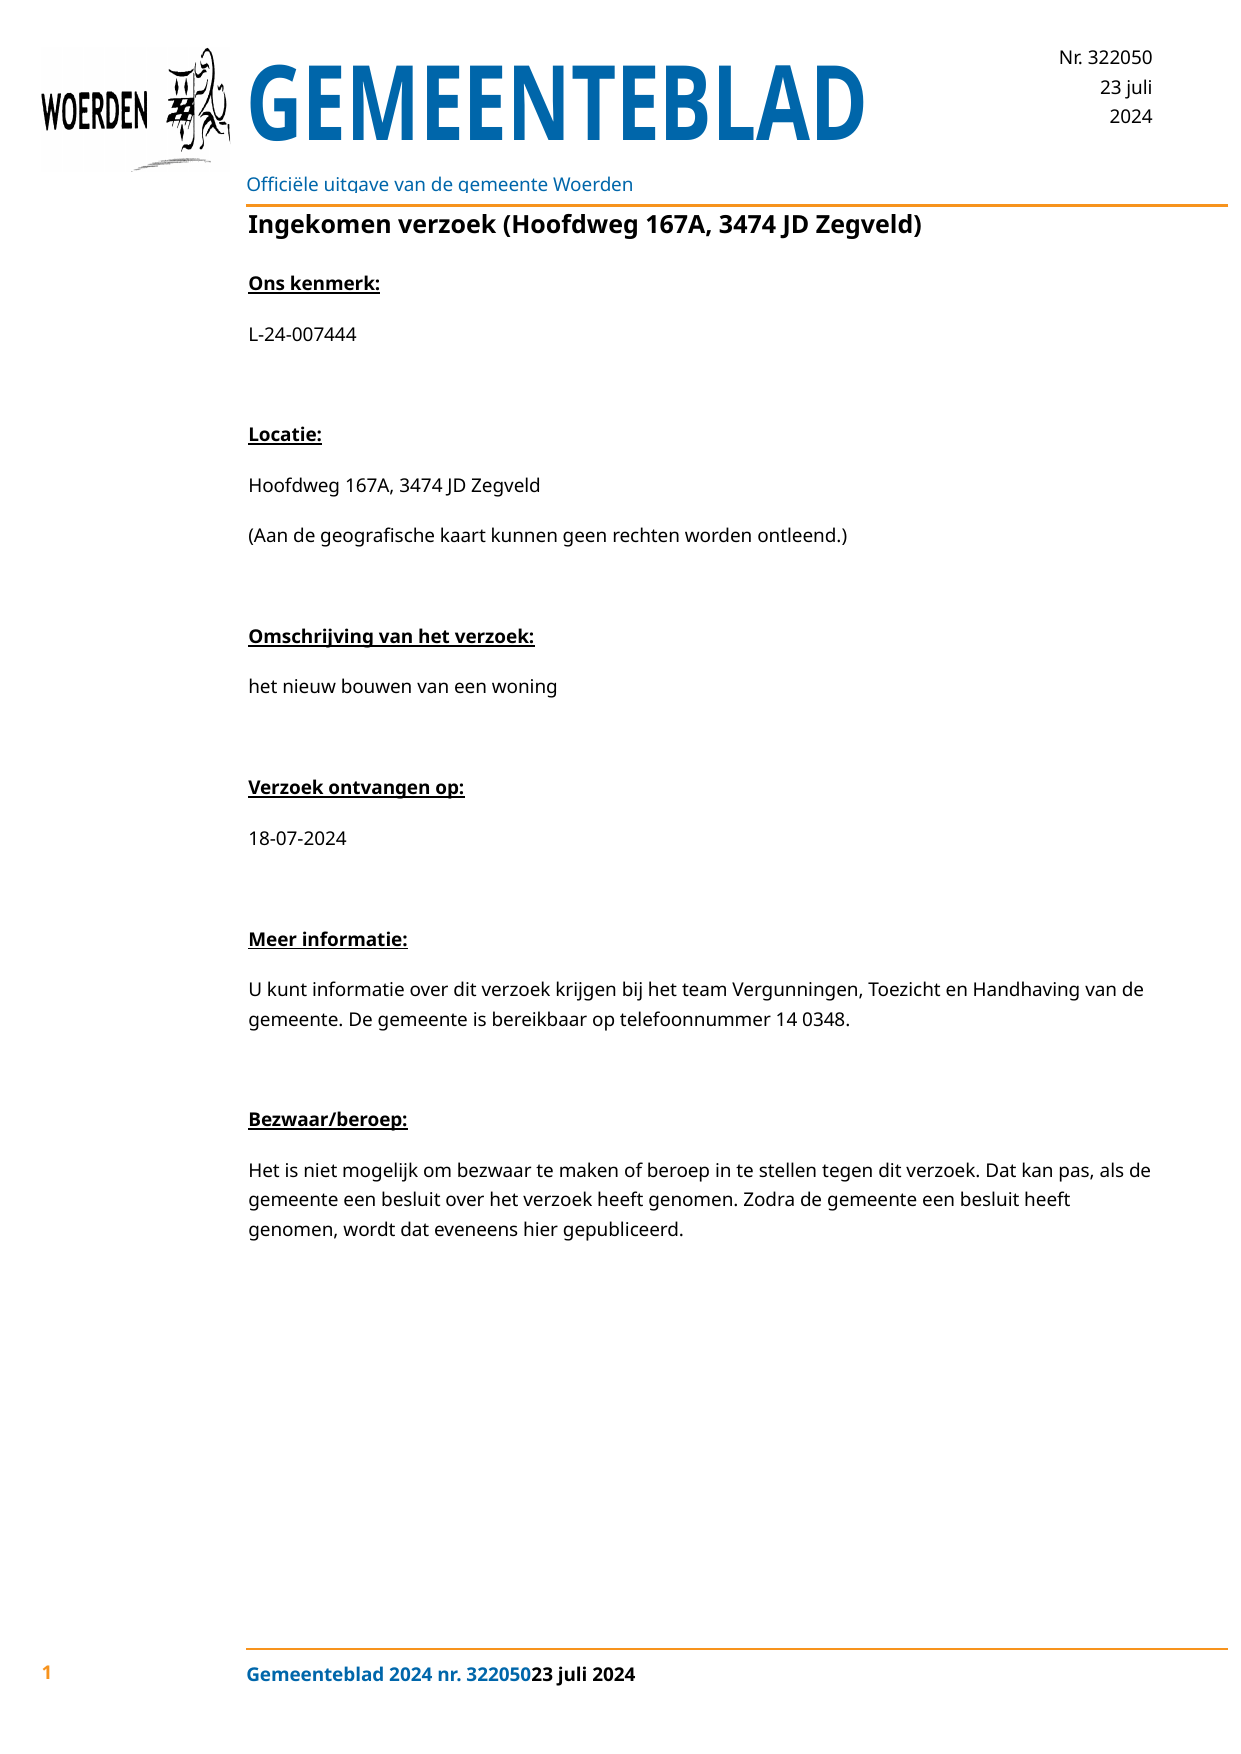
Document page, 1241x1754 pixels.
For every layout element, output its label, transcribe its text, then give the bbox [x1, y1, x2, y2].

text Meer informatie: [248, 926, 1152, 951]
text Verzoek ontvangen op: [248, 774, 1152, 800]
text (Aan de geografische kaart kunnen geen rechten worden ontleend.) [248, 522, 1152, 548]
text het nieuw bouwen van een woning [248, 674, 1152, 699]
text 18-07-2024 [248, 825, 1152, 851]
text Het is niet mogelijk om bezwaar te maken of beroep in te stellen tegen dit verzoek. Dat kan pas, als de gemeente een besluit over het verzoek heeft genomen. Zodra de gemeente een besluit heeft genomen, wordt dat eveneens hier gepubliceerd. [248, 1157, 1152, 1242]
text Ons kenmerk: [248, 270, 1152, 296]
text L-24-007444 [248, 321, 1152, 346]
picture [41, 47, 231, 172]
text U kunt informatie over dit verzoek krijgen bij het team Vergunningen, Toezicht en Handhaving van de gemeente. De gemeente is bereikbaar op telefoonnummer 14 0348. [248, 976, 1152, 1031]
text Omschrijving van het verzoek: [248, 623, 1152, 649]
text Hoofdweg 167A, 3474 JD Zegveld [248, 472, 1152, 498]
text Bezwaar/beroep: [248, 1107, 1152, 1132]
text Locatie: [248, 422, 1152, 447]
text Ingekomen verzoek (Hoofdweg 167A, 3474 JD Zegveld) [248, 207, 1152, 241]
